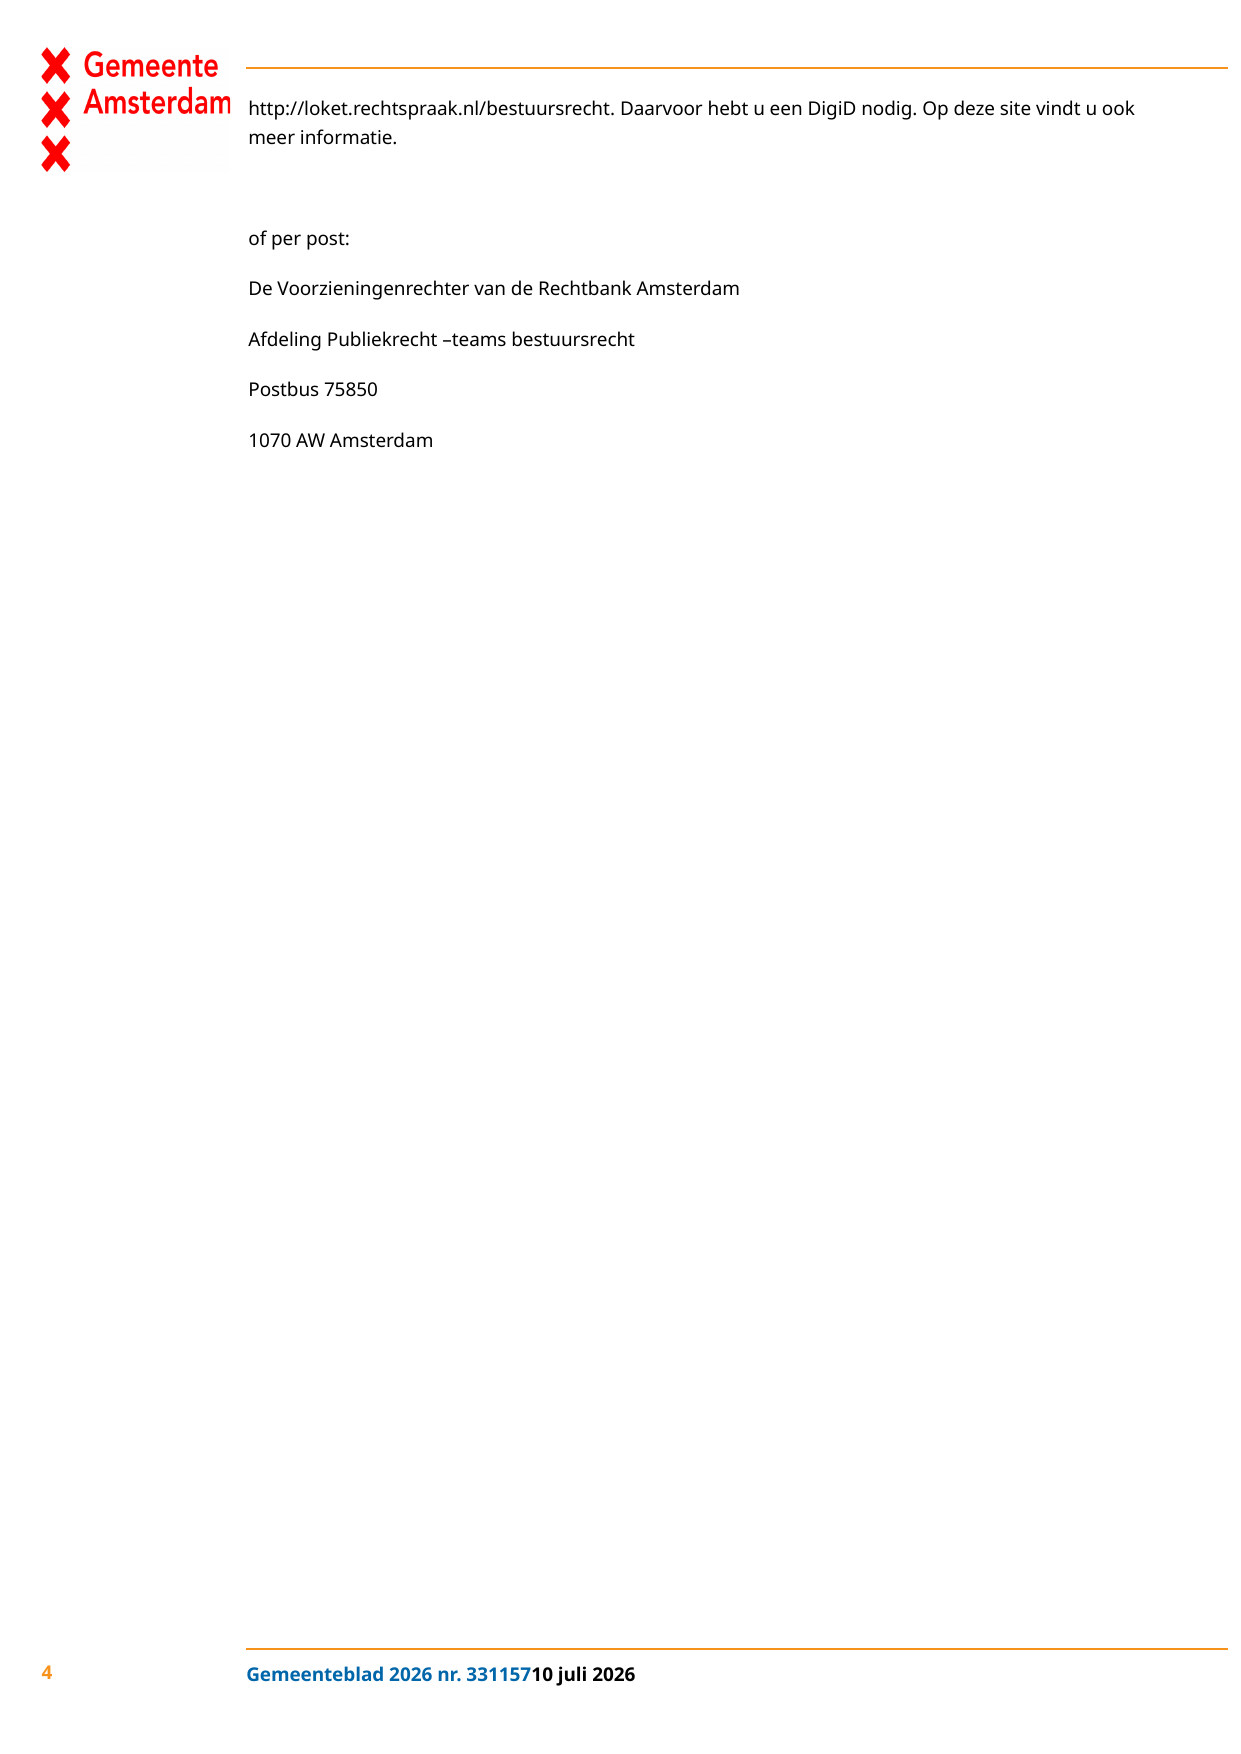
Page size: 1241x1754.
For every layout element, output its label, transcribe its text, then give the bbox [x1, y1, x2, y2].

text of per post: [248, 225, 1152, 251]
text De Voorzieningenrechter van de Rechtbank Amsterdam [248, 276, 1152, 301]
text Afdeling Publiekrecht –teams bestuursrecht [248, 326, 1152, 352]
text Postbus 75850 [248, 376, 1152, 402]
text 1070 AW Amsterdam [248, 427, 1152, 453]
picture [41, 47, 231, 172]
text http://loket.rechtspraak.nl/bestuursrecht. Daarvoor hebt u een DigiD nodig. Op deze site vindt u ook meer informatie. [248, 95, 1152, 150]
